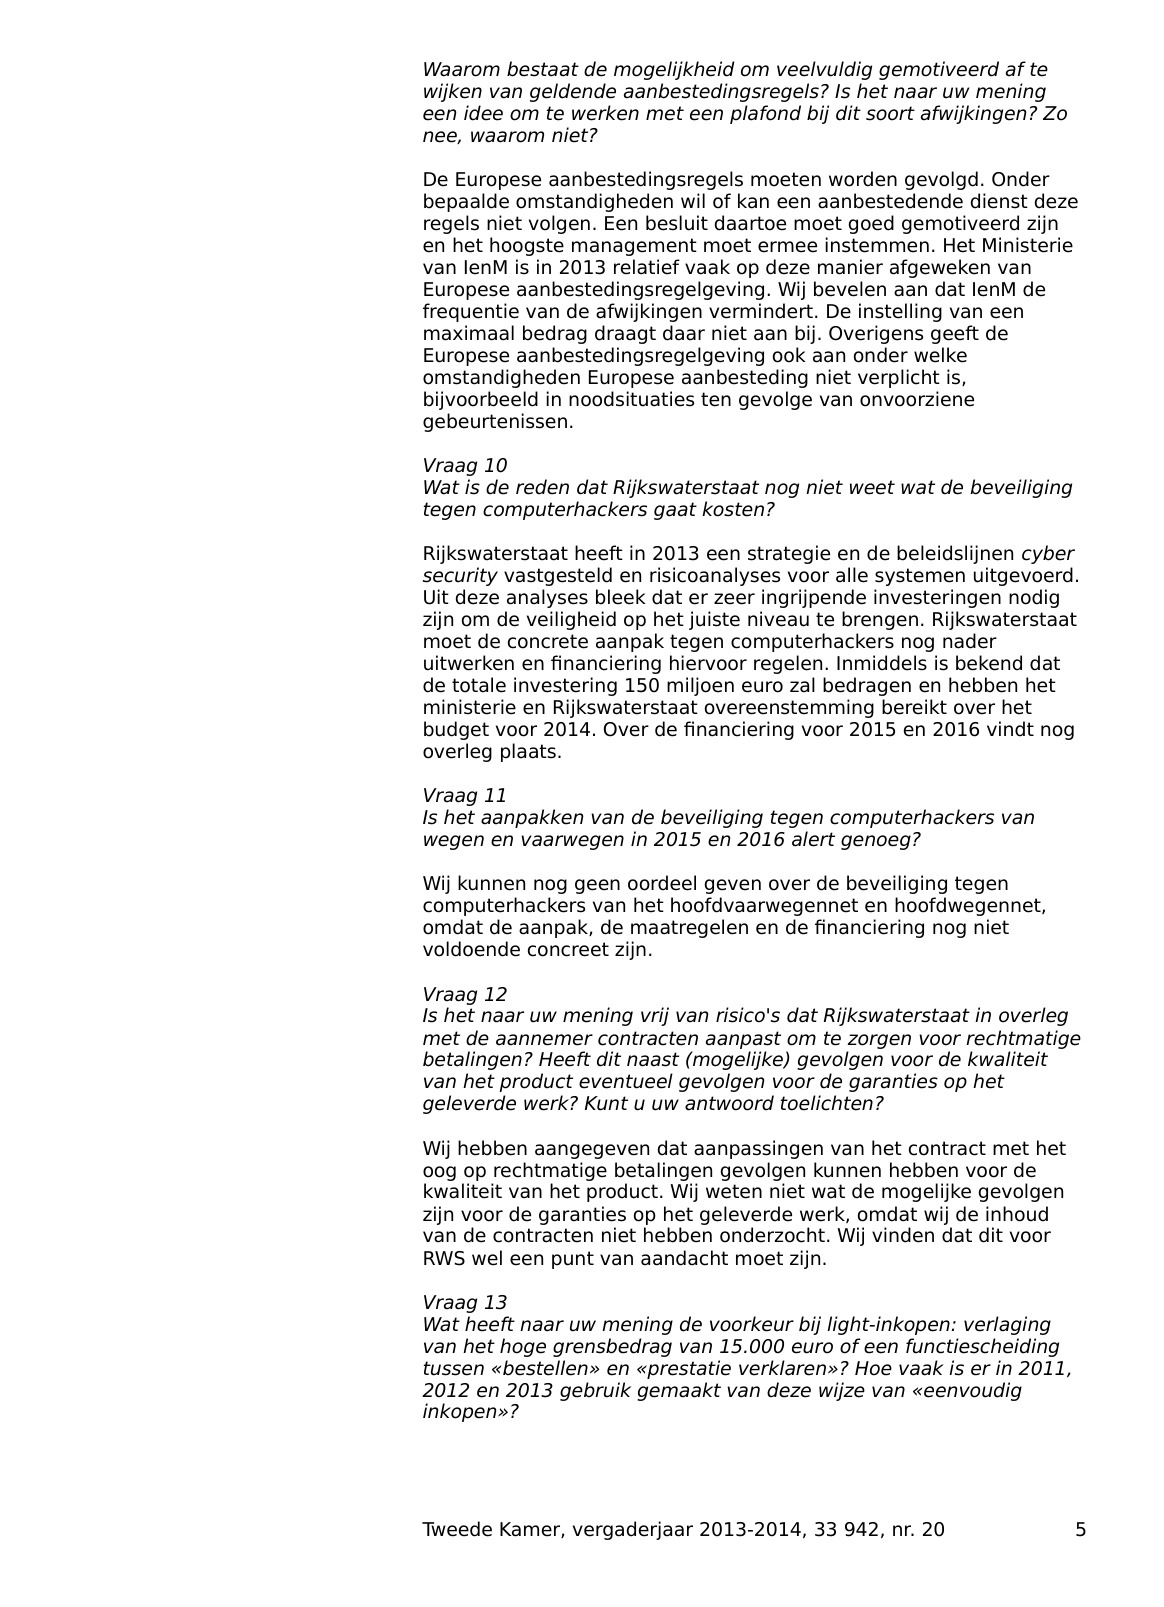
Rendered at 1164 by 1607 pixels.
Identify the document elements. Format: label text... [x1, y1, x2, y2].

text Wat heeft naar uw mening de voorkeur bij light-inkopen: verlaging van het hoge grensbedrag van 15.000 euro of een functiescheiding tussen «bestellen» en «prestatie verklaren»? Hoe vaak is er in 2011, 2012 en 2013 gebruik gemaakt van deze wijze van «eenvoudig inkopen»? [422, 1313, 1087, 1423]
text Wij kunnen nog geen oordeel geven over de beveiliging tegen computerhackers van het hoofdvaarwegennet en hoofdwegennet, omdat de aanpak, de maatregelen en de financiering nog niet voldoende concreet zijn. [422, 873, 1087, 961]
text Is het aanpakken van de beveiliging tegen computerhackers van wegen en vaarwegen in 2015 en 2016 alert genoeg? [422, 807, 1087, 851]
text Vraag 10 [422, 455, 1087, 477]
text De Europese aanbestedingsregels moeten worden gevolgd. Onder bepaalde omstandigheden wil of kan een aanbestedende dienst deze regels niet volgen. Een besluit daartoe moet goed gemotiveerd zijn en het hoogste management moet ermee instemmen. Het Ministerie van IenM is in 2013 relatief vaak op deze manier afgeweken van Europese aanbestedingsregelgeving. Wij bevelen aan dat IenM de frequentie van de afwijkingen vermindert. De instelling van een maximaal bedrag draagt daar niet aan bij. Overigens geeft de Europese aanbestedingsregelgeving ook aan onder welke omstandigheden Europese aanbesteding niet verplicht is, bijvoorbeeld in noodsituaties ten gevolge van onvoorziene gebeurtenissen. [422, 169, 1087, 433]
text Wat is de reden dat Rijkswaterstaat nog niet weet wat de beveiliging tegen computerhackers gaat kosten? [422, 477, 1087, 521]
text Wij hebben aangegeven dat aanpassingen van het contract met het oog op rechtmatige betalingen gevolgen kunnen hebben voor de kwaliteit van het product. Wij weten niet wat de mogelijke gevolgen zijn voor de garanties op het geleverde werk, omdat wij de inhoud van de contracten niet hebben onderzocht. Wij vinden dat dit voor RWS wel een punt van aandacht moet zijn. [422, 1137, 1087, 1269]
text Vraag 11 [422, 785, 1087, 807]
text Vraag 12 [422, 983, 1087, 1005]
text Rijkswaterstaat heeft in 2013 een strategie en de beleidslijnen cyber security vastgesteld en risicoanalyses voor alle systemen uitgevoerd. Uit deze analyses bleek dat er zeer ingrijpende investeringen nodig zijn om de veiligheid op het juiste niveau te brengen. Rijkswaterstaat moet de concrete aanpak tegen computerhackers nog nader uitwerken en financiering hiervoor regelen. Inmiddels is bekend dat de totale investering 150 miljoen euro zal bedragen en hebben het ministerie en Rijkswaterstaat overeenstemming bereikt over het budget voor 2014. Over de financiering voor 2015 en 2016 vindt nog overleg plaats. [422, 543, 1087, 763]
text Waarom bestaat de mogelijkheid om veelvuldig gemotiveerd af te wijken van geldende aanbestedingsregels? Is het naar uw mening een idee om te werken met een plafond bij dit soort afwijkingen? Zo nee, waarom niet? [422, 59, 1087, 147]
text Vraag 13 [422, 1292, 1087, 1313]
text Is het naar uw mening vrij van risico's dat Rijkswaterstaat in overleg met de aannemer contracten aanpast om te zorgen voor rechtmatige betalingen? Heeft dit naast (mogelijke) gevolgen voor de kwaliteit van het product eventueel gevolgen voor de garanties op het geleverde werk? Kunt u uw antwoord toelichten? [422, 1005, 1087, 1115]
